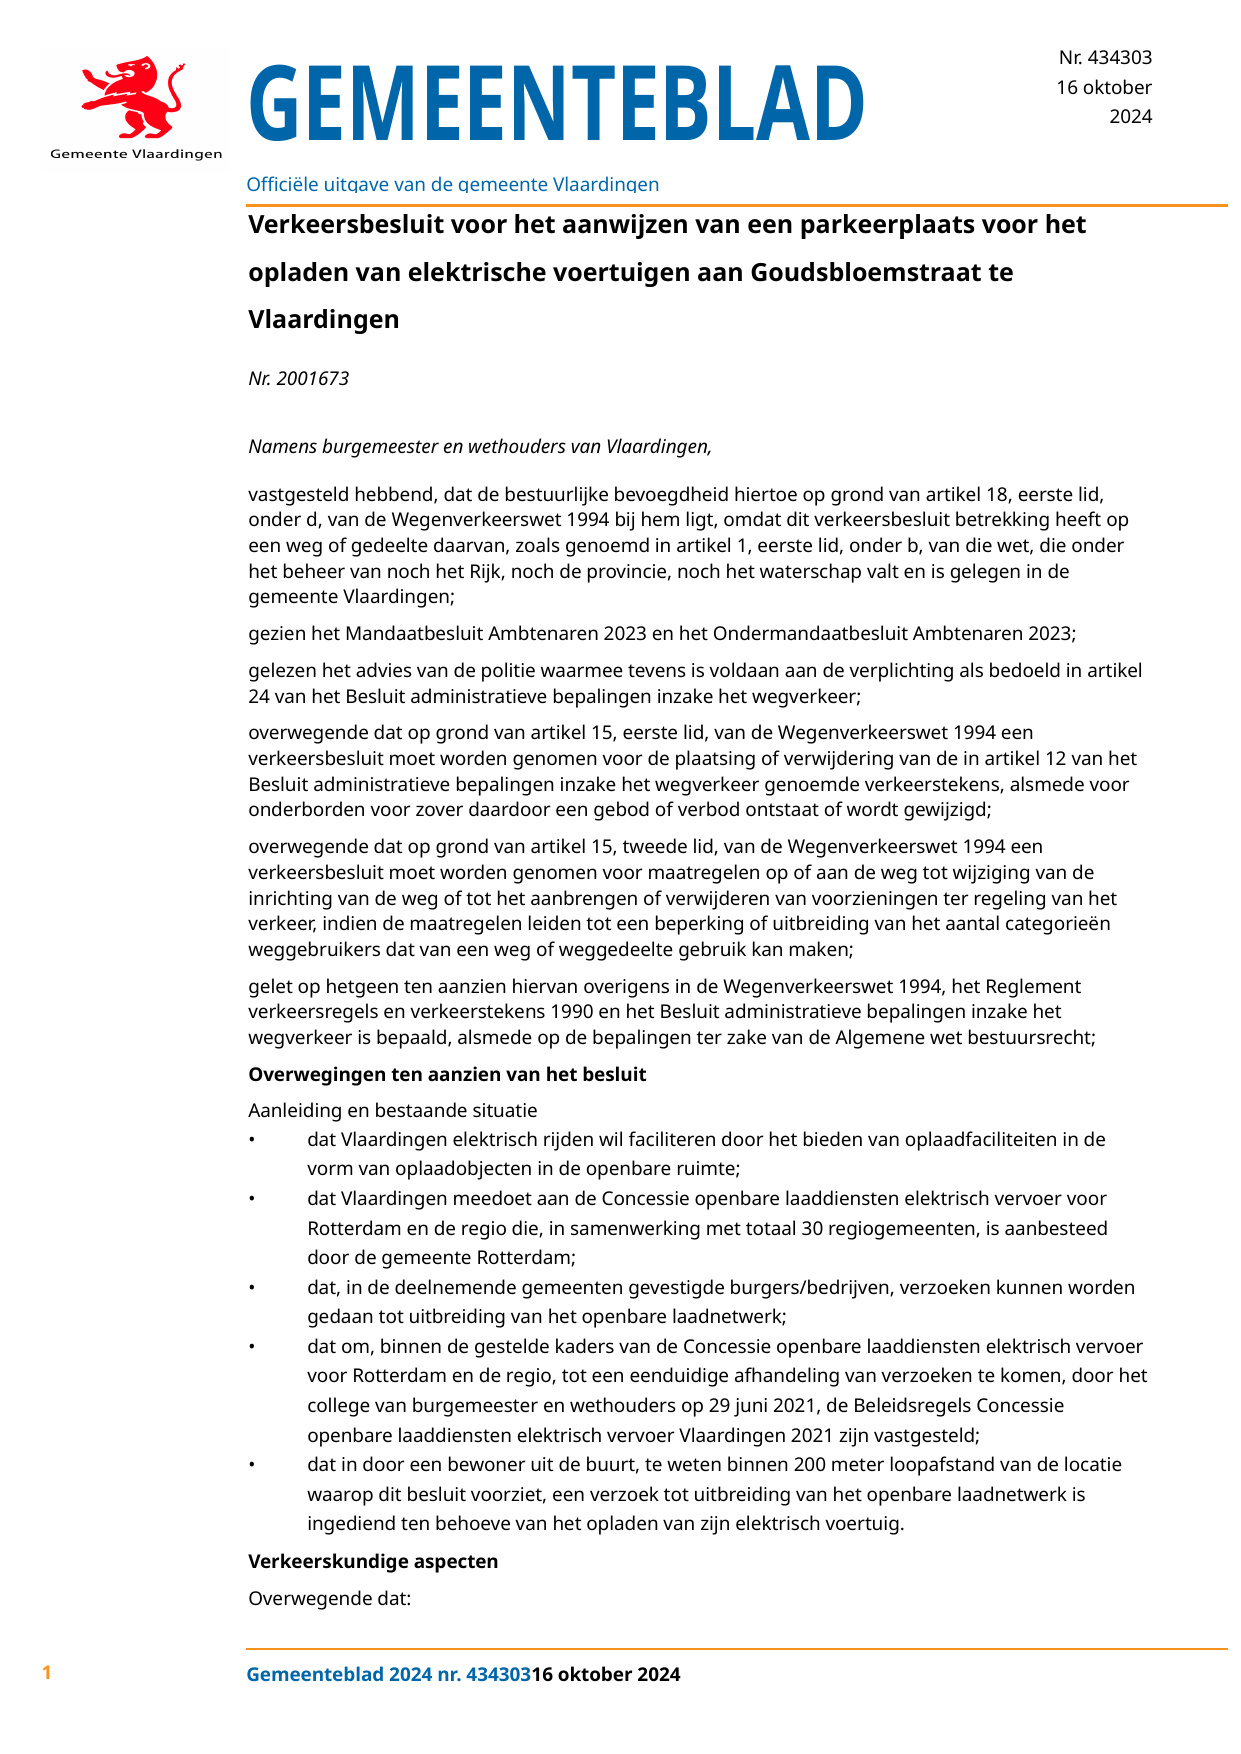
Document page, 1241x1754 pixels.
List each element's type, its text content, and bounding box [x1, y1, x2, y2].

text Aanleiding en bestaande situatie [248, 1098, 1152, 1123]
list dat Vlaardingen elektrisch rijden wil faciliteren door het bieden van oplaadfaciliteiten in de vorm van oplaadobjecten in de openbare ruimte; [248, 1126, 1152, 1181]
list dat, in de deelnemende gemeenten gevestigde burgers/bedrijven, verzoeken kunnen worden gedaan tot uitbreiding van het openbare laadnetwerk; [248, 1274, 1152, 1329]
text Overwegende dat: [248, 1585, 1152, 1611]
text gezien het Mandaatbesluit Ambtenaren 2023 en het Ondermandaatbesluit Ambtenaren 2023; [248, 620, 1152, 646]
text Namens burgemeester en wethouders van Vlaardingen, [248, 433, 1152, 459]
text overwegende dat op grond van artikel 15, eerste lid, van de Wegenverkeerswet 1994 een verkeersbesluit moet worden genomen voor de plaatsing of verwijdering van de in artikel 12 van het Besluit administratieve bepalingen inzake het wegverkeer genoemde verkeerstekens, alsmede voor onderborden voor zover daardoor een gebod of verbod ontstaat of wordt gewijzigd; [248, 719, 1152, 822]
text Verkeerskundige aspecten [248, 1548, 1152, 1574]
list dat in door een bewoner uit de buurt, te weten binnen 200 meter loopafstand van de locatie waarop dit besluit voorziet, een verzoek tot uitbreiding van het openbare laadnetwerk is ingediend ten behoeve van het opladen van zijn elektrisch voertuig. [248, 1451, 1152, 1536]
text gelezen het advies van de politie waarmee tevens is voldaan aan de verplichting als bedoeld in artikel 24 van het Besluit administratieve bepalingen inzake het wegverkeer; [248, 657, 1152, 708]
text overwegende dat op grond van artikel 15, tweede lid, van de Wegenverkeerswet 1994 een verkeersbesluit moet worden genomen voor maatregelen op of aan de weg tot wijziging van de inrichting van de weg of tot het aanbrengen of verwijderen van voorzieningen ter regeling van het verkeer, indien de maatregelen leiden tot een beperking of uitbreiding van het aantal categorieën weggebruikers dat van een weg of weggedeelte gebruik kan maken; [248, 833, 1152, 962]
text Nr. 2001673 [248, 366, 1152, 391]
text Overwegingen ten aanzien van het besluit [248, 1061, 1152, 1087]
text vastgesteld hebbend, dat de bestuurlijke bevoegdheid hiertoe op grond van artikel 18, eerste lid, onder d, van de Wegenverkeerswet 1994 bij hem ligt, omdat dit verkeersbesluit betrekking heeft op een weg of gedeelte daarvan, zoals genoemd in artikel 1, eerste lid, onder b, van die wet, die onder het beheer van noch het Rijk, noch de provincie, noch het waterschap valt en is gelegen in de gemeente Vlaardingen; [248, 481, 1152, 609]
list dat Vlaardingen meedoet aan de Concessie openbare laaddiensten elektrisch vervoer voor Rotterdam en de regio die, in samenwerking met totaal 30 regiogemeenten, is aanbesteed door de gemeente Rotterdam; [248, 1185, 1152, 1270]
picture [41, 47, 231, 172]
text gelet op hetgeen ten aanzien hiervan overigens in de Wegenverkeerswet 1994, het Reglement verkeersregels en verkeerstekens 1990 en het Besluit administratieve bepalingen inzake het wegverkeer is bepaald, alsmede op de bepalingen ter zake van de Algemene wet bestuursrecht; [248, 973, 1152, 1050]
list dat om, binnen de gestelde kaders van de Concessie openbare laaddiensten elektrisch vervoer voor Rotterdam en de regio, tot een eenduidige afhandeling van verzoeken te komen, door het college van burgemeester en wethouders op 29 juni 2021, de Beleidsregels Concessie openbare laaddiensten elektrisch vervoer Vlaardingen 2021 zijn vastgesteld; [248, 1333, 1152, 1448]
text Verkeersbesluit voor het aanwijzen van een parkeerplaats voor het opladen van elektrische voertuigen aan Goudsbloemstraat te Vlaardingen [248, 207, 1152, 336]
